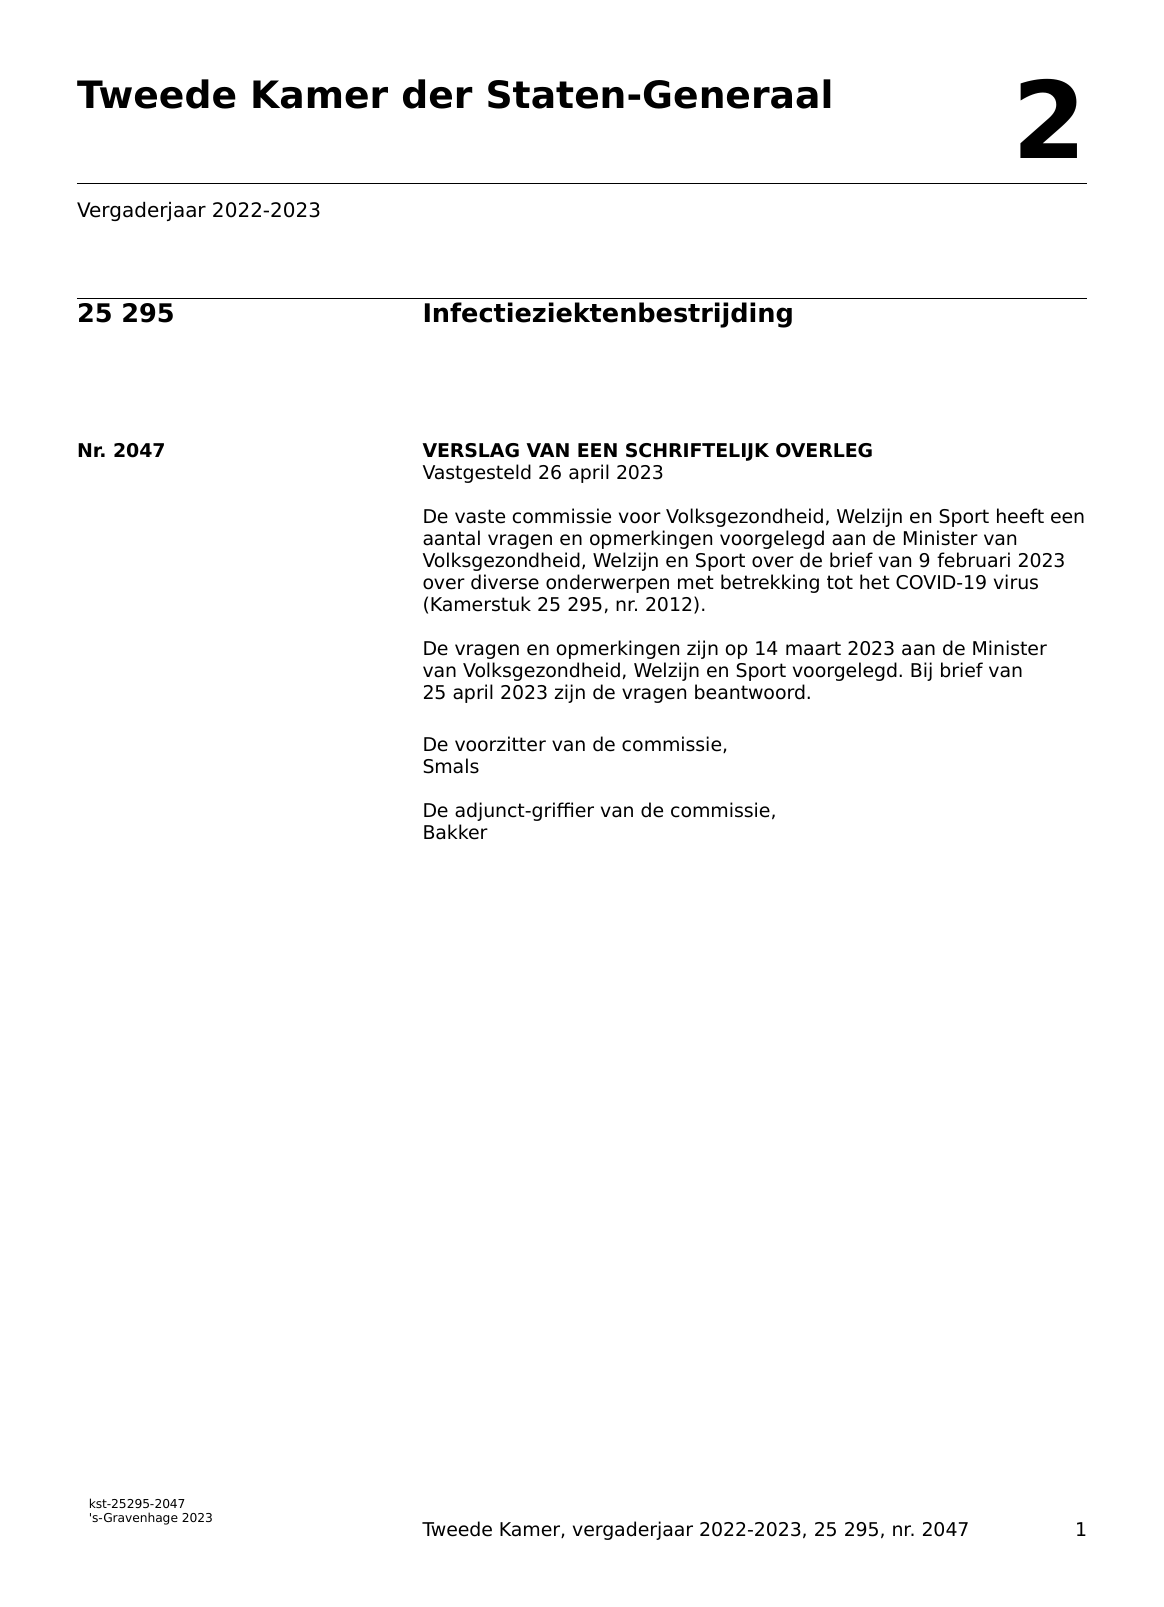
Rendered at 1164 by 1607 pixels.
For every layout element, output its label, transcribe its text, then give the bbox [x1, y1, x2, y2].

text De vaste commissie voor Volksgezondheid, Welzijn en Sport heeft een aantal vragen en opmerkingen voorgelegd aan de Minister van Volksgezondheid, Welzijn en Sport over de brief van 9 februari 2023 over diverse onderwerpen met betrekking tot het COVID-19 virus (Kamerstuk 25 295, nr. 2012). [422, 506, 1087, 616]
text 's-Gravenhage 2023 [88, 1511, 323, 1525]
text De voorzitter van de commissie, Smals [422, 734, 1087, 778]
table_cell Vergaderjaar 2022-2023 [77, 184, 1087, 298]
table_header Tweede Kamer der Staten-Generaal [77, 59, 886, 183]
text kst-25295-2047 [88, 1497, 323, 1511]
text De adjunct-griffier van de commissie, Bakker [422, 800, 1087, 844]
subtitle 25 295 Infectieziektenbestrijding [77, 299, 1087, 329]
text Vastgesteld 26 april 2023 [422, 462, 1087, 484]
subtitle Nr. 2047 VERSLAG VAN EEN SCHRIFTELIJK OVERLEG [77, 440, 1087, 462]
text De vragen en opmerkingen zijn op 14 maart 2023 aan de Minister van Volksgezondheid, Welzijn en Sport voorgelegd. Bij brief van 25 april 2023 zijn de vragen beantwoord. [422, 638, 1087, 704]
table_header 2 [886, 59, 1087, 183]
